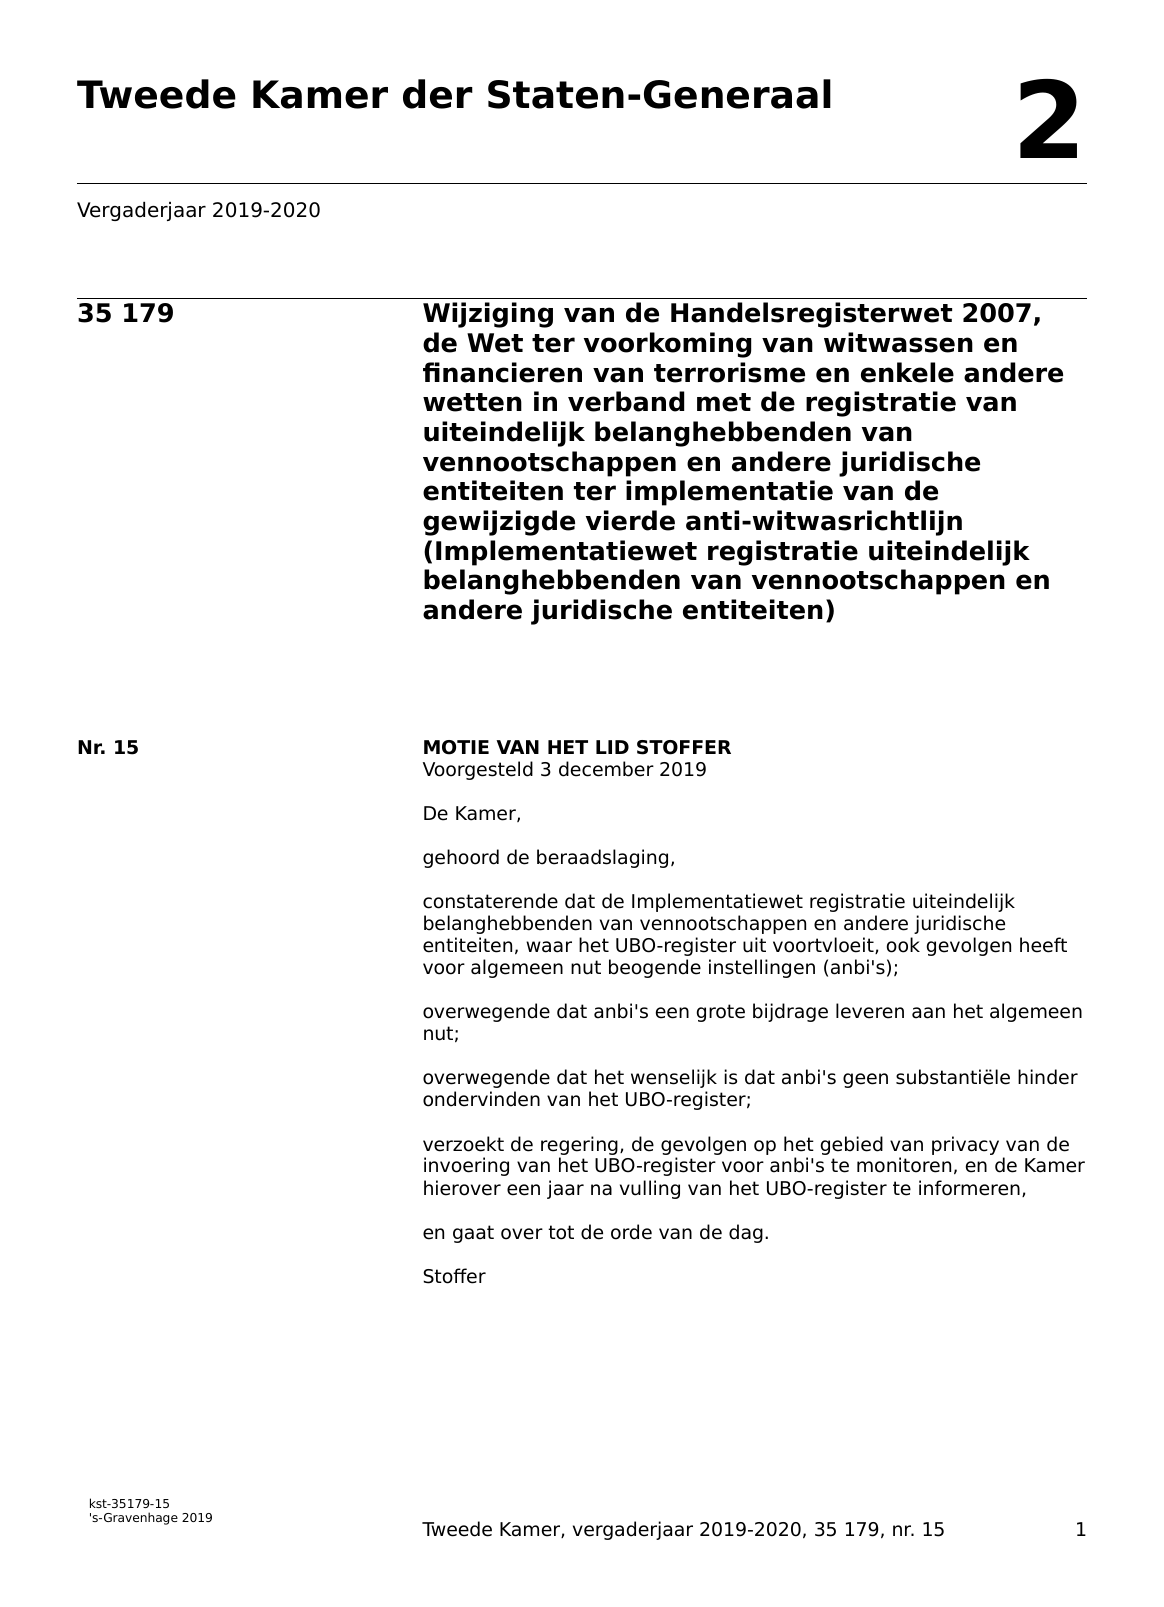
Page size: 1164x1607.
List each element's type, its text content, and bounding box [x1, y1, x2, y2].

text constaterende dat de Implementatiewet registratie uiteindelijk belanghebbenden van vennootschappen en andere juridische entiteiten, waar het UBO-register uit voortvloeit, ook gevolgen heeft voor algemeen nut beogende instellingen (anbi's); [422, 891, 1087, 979]
table_cell Vergaderjaar 2019-2020 [77, 184, 1087, 298]
text verzoekt de regering, de gevolgen op het gebied van privacy van de invoering van het UBO-register voor anbi's te monitoren, en de Kamer hierover een jaar na vulling van het UBO-register te informeren, [422, 1133, 1087, 1199]
text Voorgesteld 3 december 2019 [422, 758, 1087, 781]
text overwegende dat anbi's een grote bijdrage leveren aan het algemeen nut; [422, 1001, 1087, 1045]
text en gaat over tot de orde van de dag. [422, 1222, 1087, 1243]
text 's-Gravenhage 2019 [88, 1511, 323, 1525]
subtitle Nr. 15 MOTIE VAN HET LID STOFFER [77, 737, 1087, 758]
text gehoord de beraadslaging, [422, 847, 1087, 869]
text overwegende dat het wenselijk is dat anbi's geen substantiële hinder ondervinden van het UBO-register; [422, 1067, 1087, 1111]
text De Kamer, [422, 803, 1087, 825]
subtitle 35 179 Wijziging van de Handelsregisterwet 2007, de Wet ter voorkoming van witwassen en financieren van terrorisme en enkele andere wetten in verband met de registratie van uiteindelijk belanghebbenden van vennootschappen en andere juridische entiteiten ter implementatie van de gewijzigde vierde anti-witwasrichtlijn (Implementatiewet registratie uiteindelijk belanghebbenden van vennootschappen en andere juridische entiteiten) [77, 299, 1087, 626]
table_header 2 [886, 59, 1087, 183]
table_header Tweede Kamer der Staten-Generaal [77, 59, 886, 183]
text Stoffer [422, 1266, 1087, 1288]
text kst-35179-15 [88, 1497, 323, 1511]
